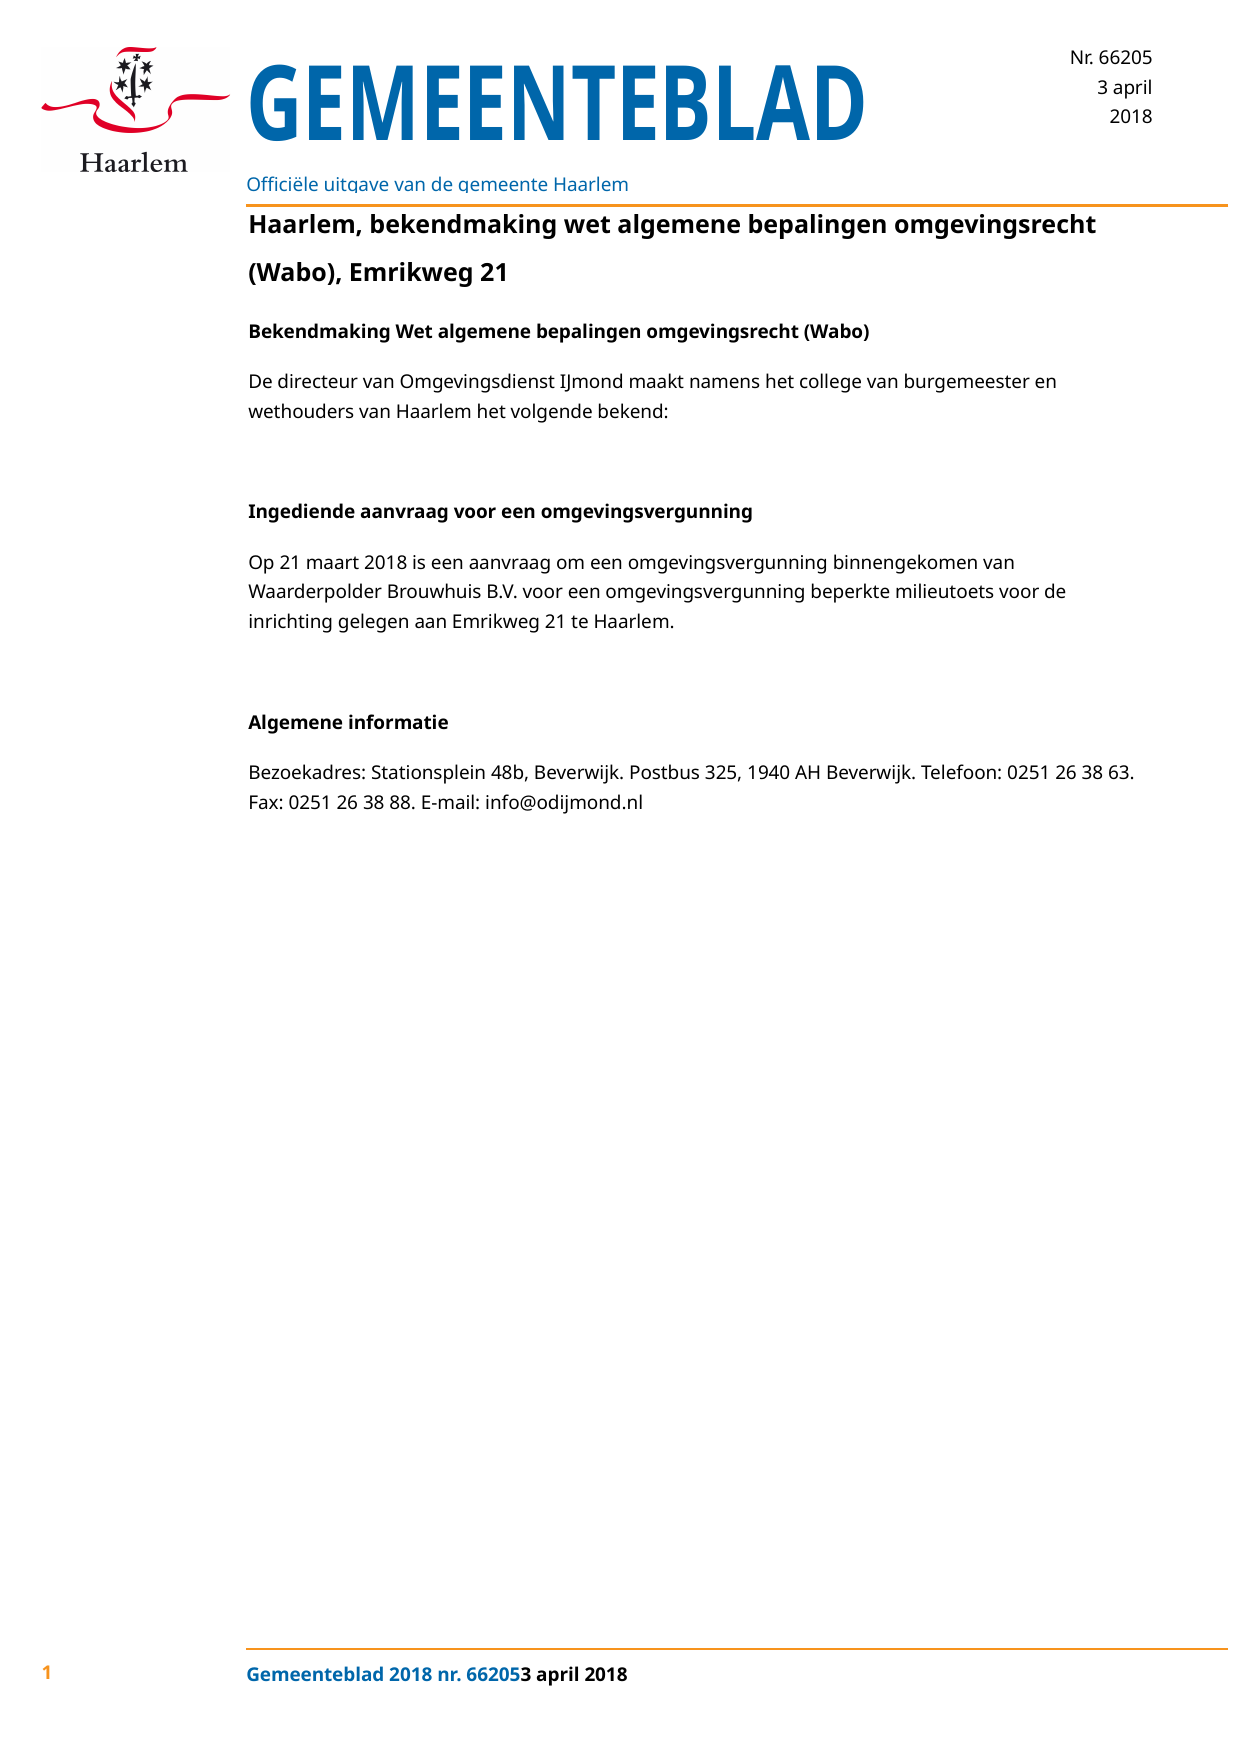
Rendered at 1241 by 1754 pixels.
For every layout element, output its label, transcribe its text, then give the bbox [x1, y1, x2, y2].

text Bezoekadres: Stationsplein 48b, Beverwijk. Postbus 325, 1940 AH Beverwijk. Telefoon: 0251 26 38 63. Fax: 0251 26 38 88. E-mail: info@odijmond.nl [248, 759, 1152, 815]
text Algemene informatie [248, 709, 1152, 735]
text Haarlem, bekendmaking wet algemene bepalingen omgevingsrecht (Wabo), Emrikweg 21 [248, 207, 1152, 288]
text Op 21 maart 2018 is een aanvraag om een omgevingsvergunning binnengekomen van Waarderpolder Brouwhuis B.V. voor een omgevingsvergunning beperkte milieutoets voor de inrichting gelegen aan Emrikweg 21 te Haarlem. [248, 549, 1152, 634]
text Ingediende aanvraag voor een omgevingsvergunning [248, 499, 1152, 524]
picture [41, 47, 231, 172]
text Bekendmaking Wet algemene bepalingen omgevingsrecht (Wabo) [248, 318, 1152, 344]
text De directeur van Omgevingsdienst IJmond maakt namens het college van burgemeester en wethouders van Haarlem het volgende bekend: [248, 368, 1152, 424]
